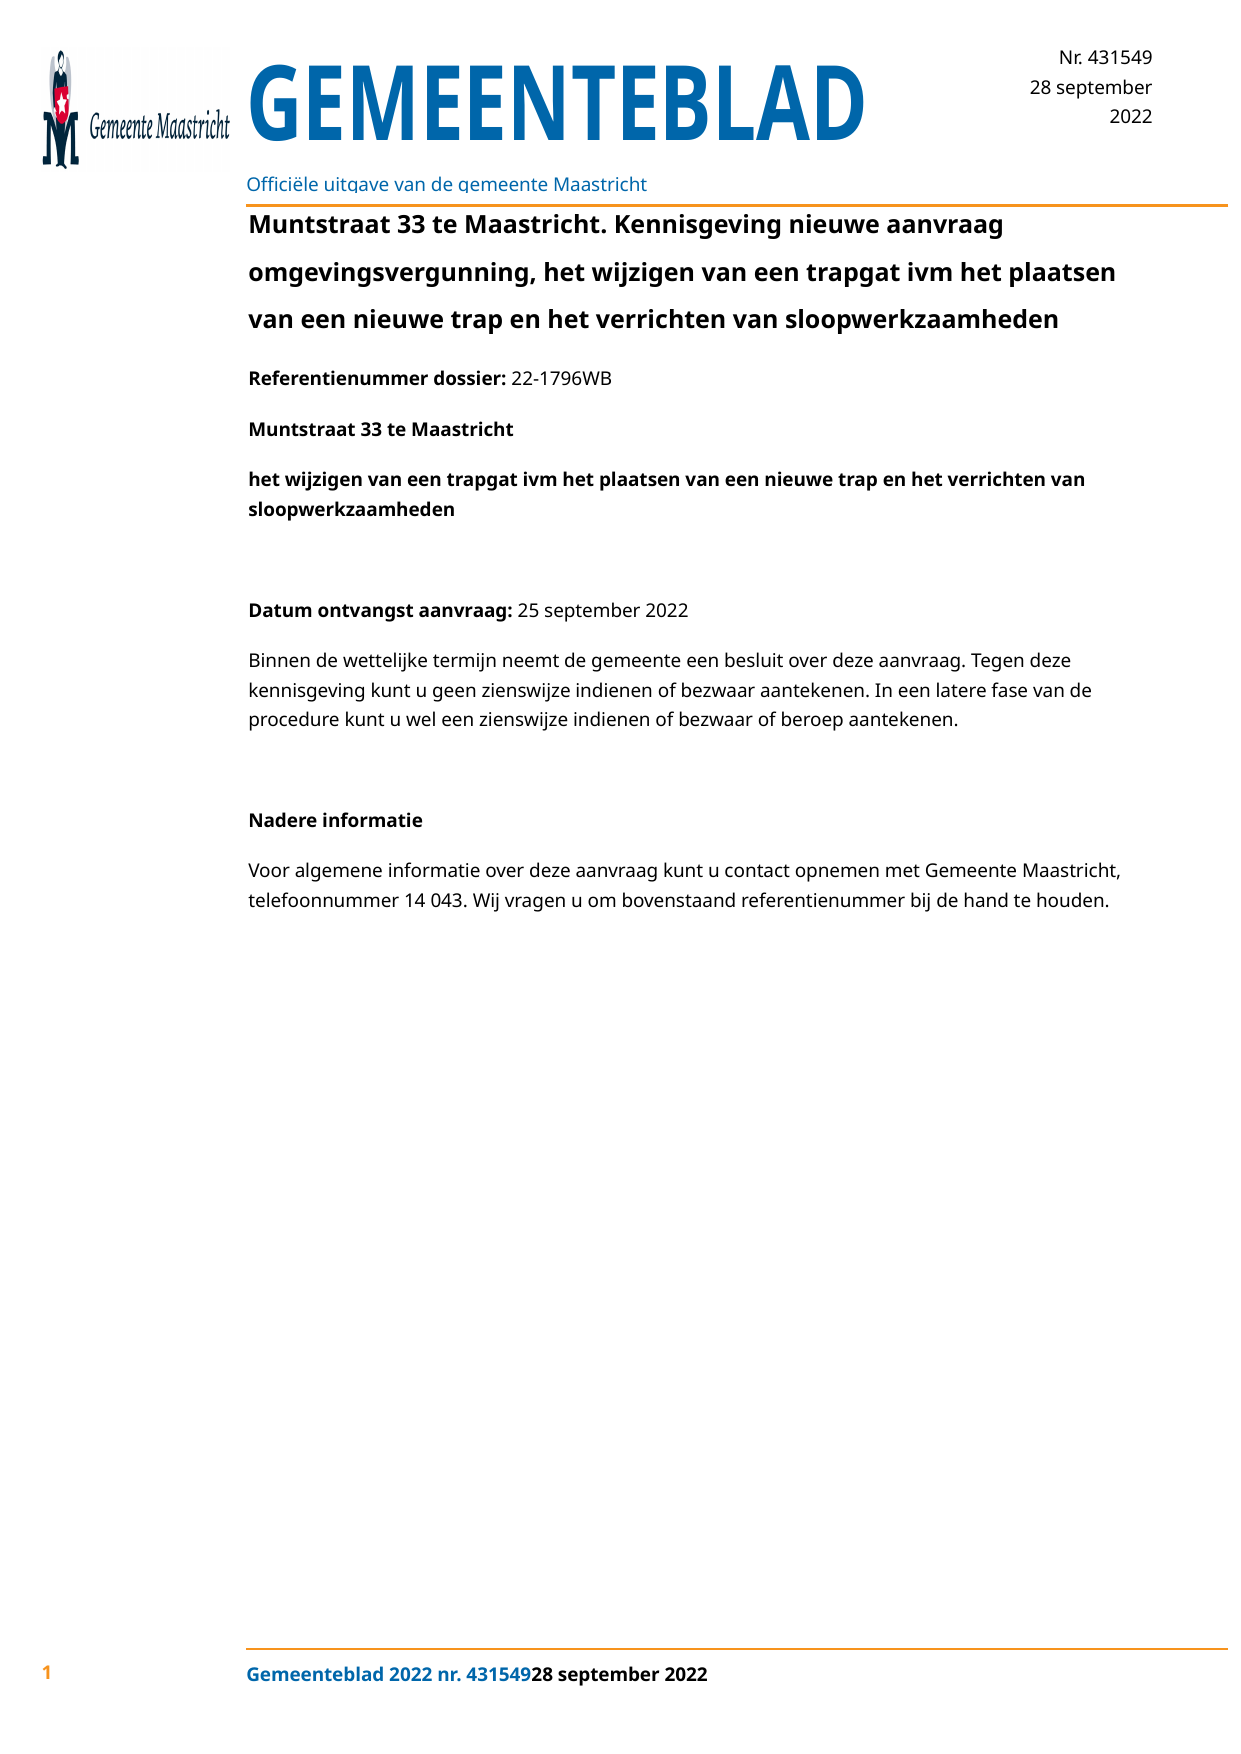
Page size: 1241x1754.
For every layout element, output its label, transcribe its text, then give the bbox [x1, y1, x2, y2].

text het wijzigen van een trapgat ivm het plaatsen van een nieuwe trap en het verrichten van sloopwerkzaamheden [248, 466, 1152, 522]
text Datum ontvangst aanvraag: 25 september 2022 [248, 597, 1152, 622]
picture [41, 47, 231, 172]
text Nadere informatie [248, 807, 1152, 833]
text Voor algemene informatie over deze aanvraag kunt u contact opnemen met Gemeente Maastricht, telefoonnummer 14 043. Wij vragen u om bovenstaand referentienummer bij de hand te houden. [248, 858, 1152, 913]
text Binnen de wettelijke termijn neemt de gemeente een besluit over deze aanvraag. Tegen deze kennisgeving kunt u geen zienswijze indienen of bezwaar aantekenen. In een latere fase van de procedure kunt u wel een zienswijze indienen of bezwaar of beroep aantekenen. [248, 647, 1152, 732]
text Referentienummer dossier: 22-1796WB [248, 366, 1152, 391]
text Muntstraat 33 te Maastricht [248, 416, 1152, 442]
text Muntstraat 33 te Maastricht. Kennisgeving nieuwe aanvraag omgevingsvergunning, het wijzigen van een trapgat ivm het plaatsen van een nieuwe trap en het verrichten van sloopwerkzaamheden [248, 207, 1152, 336]
